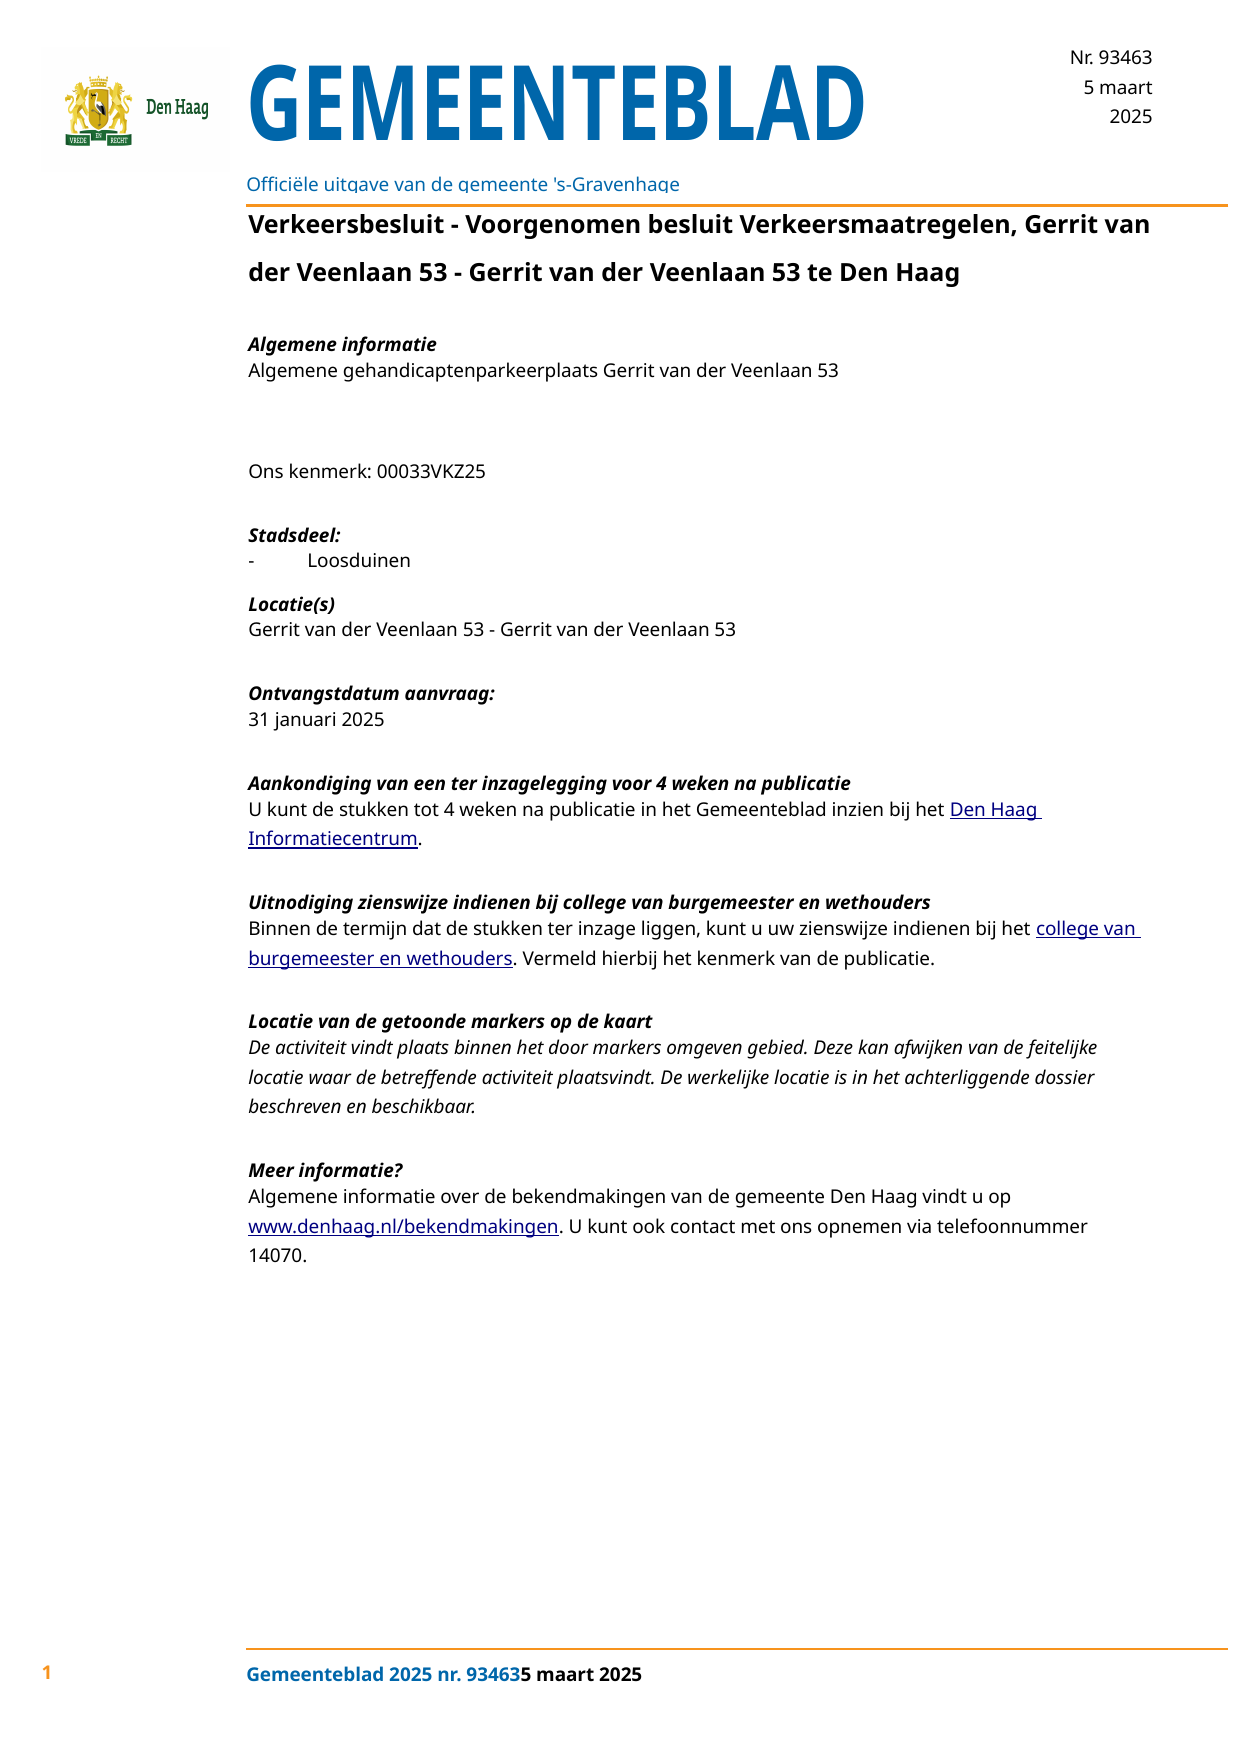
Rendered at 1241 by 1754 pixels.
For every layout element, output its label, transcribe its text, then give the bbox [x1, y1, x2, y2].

text Binnen de termijn dat de stukken ter inzage liggen, kunt u uw zienswijze indienen bij het college van burgemeester en wethouders. Vermeld hierbij het kenmerk van de publicatie. [248, 915, 1152, 971]
text 31 januari 2025 [248, 706, 1152, 732]
text Locatie van de getoonde markers op de kaart [248, 1009, 1152, 1034]
text Verkeersbesluit - Voorgenomen besluit Verkeersmaatregelen, Gerrit van der Veenlaan 53 - Gerrit van der Veenlaan 53 te Den Haag [248, 207, 1152, 288]
text Ons kenmerk: 00033VKZ25 [248, 458, 1152, 484]
text Meer informatie? [248, 1158, 1152, 1183]
text Aankondiging van een ter inzagelegging voor 4 weken na publicatie [248, 770, 1152, 796]
list Loosduinen [248, 548, 1152, 573]
picture [41, 47, 231, 172]
text Uitnodiging zienswijze indienen bij college van burgemeester en wethouders [248, 889, 1152, 915]
text Stadsdeel: [248, 522, 1152, 548]
text Locatie(s) [248, 591, 1152, 617]
text Algemene gehandicaptenparkeerplaats Gerrit van der Veenlaan 53 [248, 357, 1152, 383]
text Algemene informatie over de bekendmakingen van de gemeente Den Haag vindt u op www.denhaag.nl/bekendmakingen. U kunt ook contact met ons opnemen via telefoonnummer 14070. [248, 1183, 1152, 1268]
text Algemene informatie [248, 331, 1152, 357]
text Gerrit van der Veenlaan 53 - Gerrit van der Veenlaan 53 [248, 617, 1152, 642]
text Ontvangstdatum aanvraag: [248, 681, 1152, 706]
text De activiteit vindt plaats binnen het door markers omgeven gebied. Deze kan afwijken van de feitelijke locatie waar de betreffende activiteit plaatsvindt. De werkelijke locatie is in het achterliggende dossier beschreven en beschikbaar. [248, 1034, 1152, 1119]
text U kunt de stukken tot 4 weken na publicatie in het Gemeenteblad inzien bij het Den Haag Informatiecentrum. [248, 796, 1152, 851]
